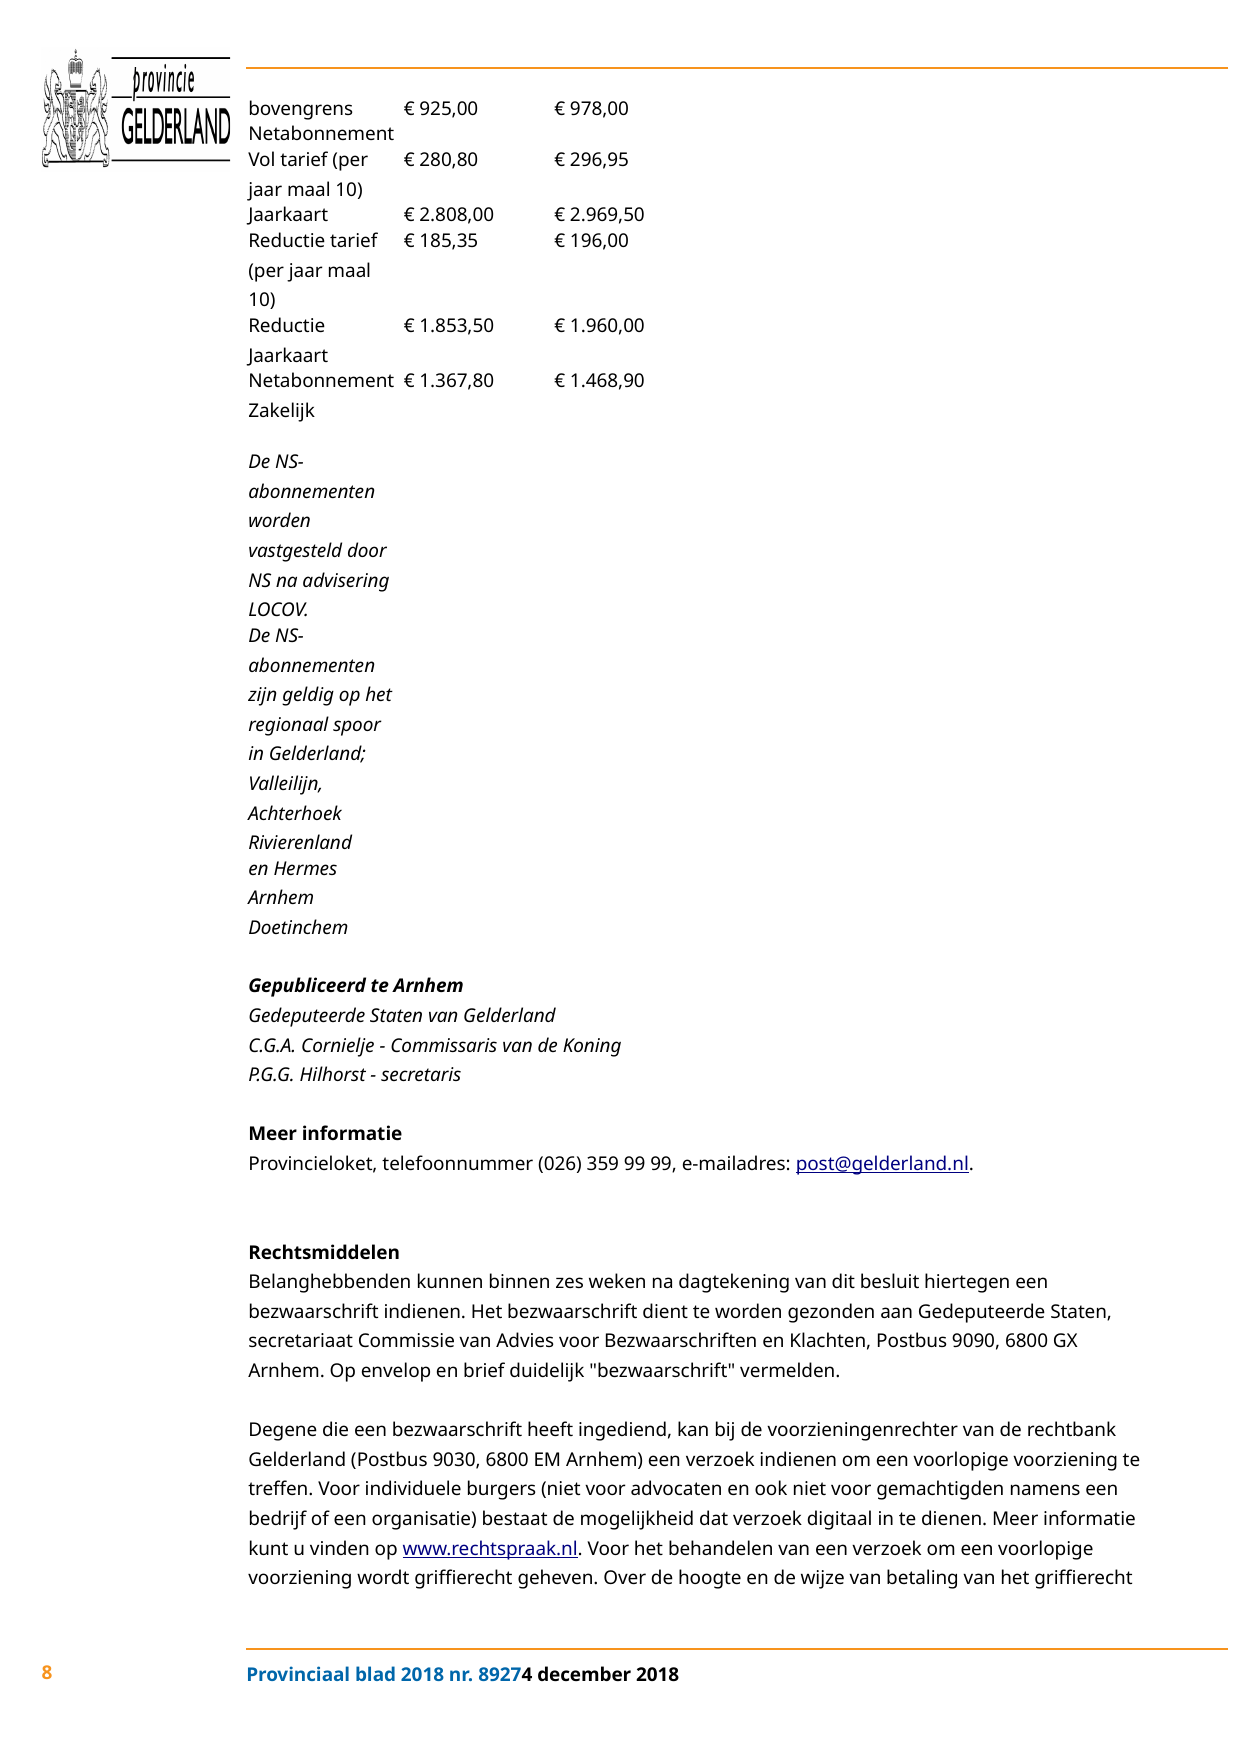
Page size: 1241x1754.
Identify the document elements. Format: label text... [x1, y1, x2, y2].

table_cell [700, 95, 850, 121]
table_cell [549, 855, 700, 940]
table_cell De NS-abonnementen zijn geldig op het regionaal spoor in Gelderland; Valleilijn, Achterhoek Rivierenland [248, 622, 398, 855]
picture [41, 47, 231, 172]
table_cell [700, 368, 850, 423]
text C.G.A. Cornielje - Commissaris van de Koning [248, 1032, 1152, 1058]
table_cell [549, 121, 700, 146]
table_cell [399, 449, 549, 622]
table_cell € 1.367,80 [399, 368, 549, 423]
table_cell € 978,00 [549, 95, 700, 121]
table_cell € 185,35 [399, 227, 549, 312]
table_cell € 2.808,00 [399, 202, 549, 227]
table_cell [850, 146, 1001, 202]
table_cell € 925,00 [399, 95, 549, 121]
text Meer informatie [248, 1121, 1152, 1146]
table_cell bovengrens [248, 95, 398, 121]
table_cell [248, 423, 398, 448]
table_cell [1001, 95, 1152, 121]
text P.G.G. Hilhorst - secretaris [248, 1061, 1152, 1087]
table_cell [850, 855, 1001, 940]
table_cell [1001, 121, 1152, 146]
table_cell [399, 423, 549, 448]
table_cell € 1.468,90 [549, 368, 700, 423]
table_cell [1001, 202, 1152, 227]
table_cell en Hermes Arnhem Doetinchem [248, 855, 398, 940]
table_cell [1001, 423, 1152, 448]
text Gedeputeerde Staten van Gelderland [248, 1002, 1152, 1028]
table_cell Netabonnement [248, 121, 398, 146]
table_cell Netabonnement Zakelijk [248, 368, 398, 423]
table_cell [850, 423, 1001, 448]
table_cell [850, 368, 1001, 423]
table_cell € 1.853,50 [399, 312, 549, 367]
table_cell [1001, 146, 1152, 202]
table_cell [850, 95, 1001, 121]
table_cell [700, 202, 850, 227]
table_cell [1001, 855, 1152, 940]
text Rechtsmiddelen [248, 1239, 1152, 1265]
table_cell € 296,95 [549, 146, 700, 202]
text Belanghebbenden kunnen binnen zes weken na dagtekening van dit besluit hiertegen een bezwaarschrift indienen. Het bezwaarschrift dient te worden gezonden aan Gedeputeerde Staten, secretariaat Commissie van Advies voor Bezwaarschriften en Klachten, Postbus 9090, 6800 GX Arnhem. Op envelop en brief duidelijk "bezwaarschrift" vermelden. [248, 1268, 1152, 1383]
table_cell [700, 423, 850, 448]
table_cell [850, 121, 1001, 146]
table_cell [549, 423, 700, 448]
table_cell [700, 312, 850, 367]
table_cell [850, 227, 1001, 312]
table_cell [1001, 368, 1152, 423]
table_cell € 280,80 [399, 146, 549, 202]
text Provincieloket, telefoonnummer (026) 359 99 99, e-mailadres: post@gelderland.nl. [248, 1150, 1152, 1176]
table_cell [700, 121, 850, 146]
table_cell [850, 312, 1001, 367]
table_cell [549, 449, 700, 622]
table_cell De NS-abonnementen worden vastgesteld door NS na advisering LOCOV. [248, 449, 398, 622]
table_cell € 196,00 [549, 227, 700, 312]
table_cell [399, 855, 549, 940]
table_cell Vol tarief (per jaar maal 10) [248, 146, 398, 202]
text Gepubliceerd te Arnhem [248, 973, 1152, 998]
table_cell Reductie Jaarkaart [248, 312, 398, 367]
table_cell [399, 121, 549, 146]
table_cell Jaarkaart [248, 202, 398, 227]
table_cell € 2.969,50 [549, 202, 700, 227]
text Degene die een bezwaarschrift heeft ingediend, kan bij de voorzieningenrechter van de rechtbank Gelderland (Postbus 9030, 6800 EM Arnhem) een verzoek indienen om een voorlopige voorziening te treffen. Voor individuele burgers (niet voor advocaten en ook niet voor gemachtigden namens een bedrijf of een organisatie) bestaat de mogelijkheid dat verzoek digitaal in te dienen. Meer informatie kunt u vinden op www.rechtspraak.nl. Voor het behandelen van een verzoek om een voorlopige voorziening wordt griffierecht geheven. Over de hoogte en de wijze van betaling van het griffierecht [248, 1416, 1152, 1590]
table_cell [1001, 312, 1152, 367]
table_cell [700, 855, 850, 940]
table_cell [1001, 227, 1152, 312]
table_cell [700, 146, 850, 202]
table_cell € 1.960,00 [549, 312, 700, 367]
table_cell Reductie tarief (per jaar maal 10) [248, 227, 398, 312]
table_cell [700, 227, 850, 312]
table_cell [850, 202, 1001, 227]
